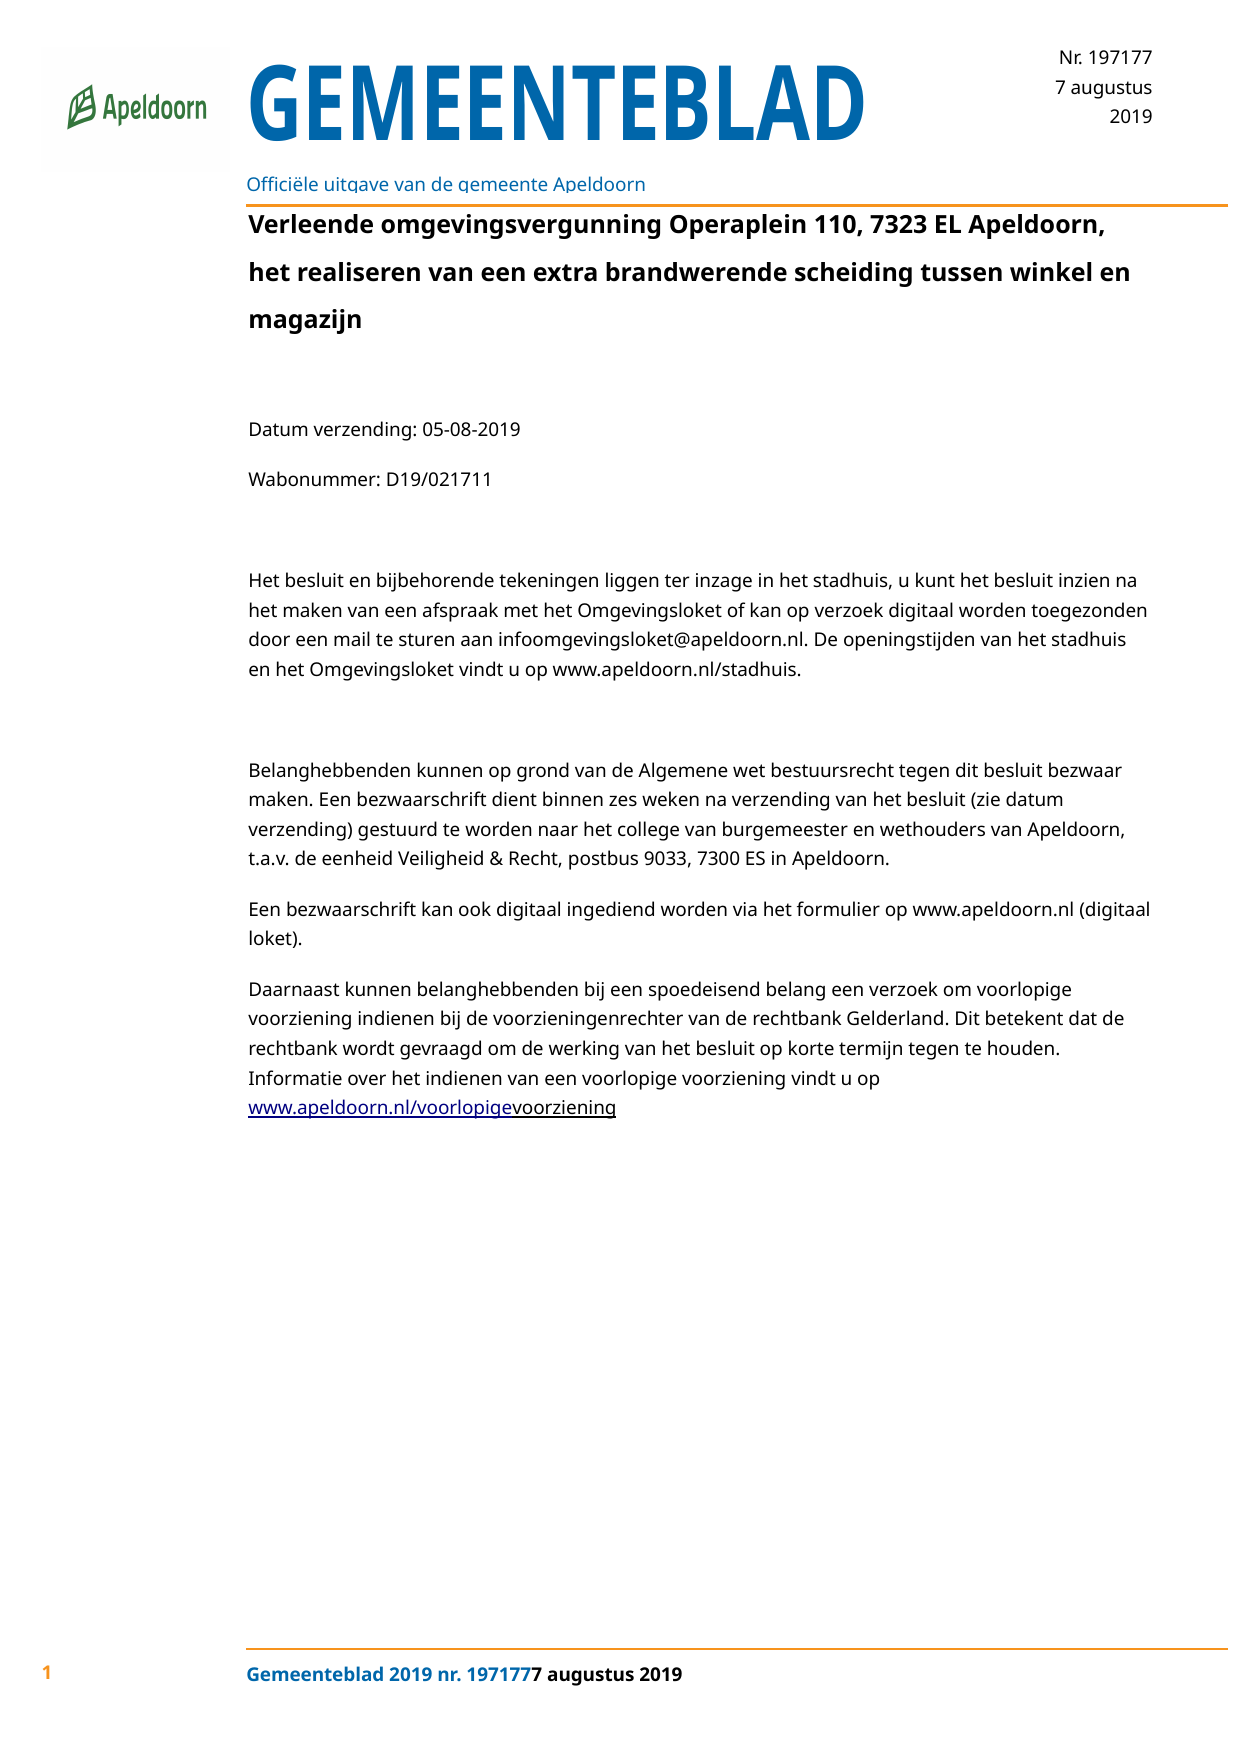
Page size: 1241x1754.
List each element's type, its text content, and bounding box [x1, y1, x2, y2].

text Verleende omgevingsvergunning Operaplein 110, 7323 EL Apeldoorn, het realiseren van een extra brandwerende scheiding tussen winkel en magazijn [248, 207, 1152, 336]
text Datum verzending: 05-08-2019 [248, 416, 1152, 442]
text Daarnaast kunnen belanghebbenden bij een spoedeisend belang een verzoek om voorlopige voorziening indienen bij de voorzieningenrechter van de rechtbank Gelderland. Dit betekent dat de rechtbank wordt gevraagd om de werking van het besluit op korte termijn tegen te houden. Informatie over het indienen van een voorlopige voorziening vindt u op www.apeldoorn.nl/voorlopigevoorziening [248, 976, 1152, 1120]
text Het besluit en bijbehorende tekeningen liggen ter inzage in het stadhuis, u kunt het besluit inzien na het maken van een afspraak met het Omgevingsloket of kan op verzoek digitaal worden toegezonden door een mail te sturen aan infoomgevingsloket@apeldoorn.nl. De openingstijden van het stadhuis en het Omgevingsloket vindt u op www.apeldoorn.nl/stadhuis. [248, 567, 1152, 682]
text Belanghebbenden kunnen op grond van de Algemene wet bestuursrecht tegen dit besluit bezwaar maken. Een bezwaarschrift dient binnen zes weken na verzending van het besluit (zie datum verzending) gestuurd te worden naar het college van burgemeester en wethouders van Apeldoorn, t.a.v. de eenheid Veiligheid & Recht, postbus 9033, 7300 ES in Apeldoorn. [248, 757, 1152, 871]
picture [41, 47, 231, 172]
text Een bezwaarschrift kan ook digitaal ingediend worden via het formulier op www.apeldoorn.nl (digitaal loket). [248, 896, 1152, 951]
text Wabonummer: D19/021711 [248, 466, 1152, 492]
